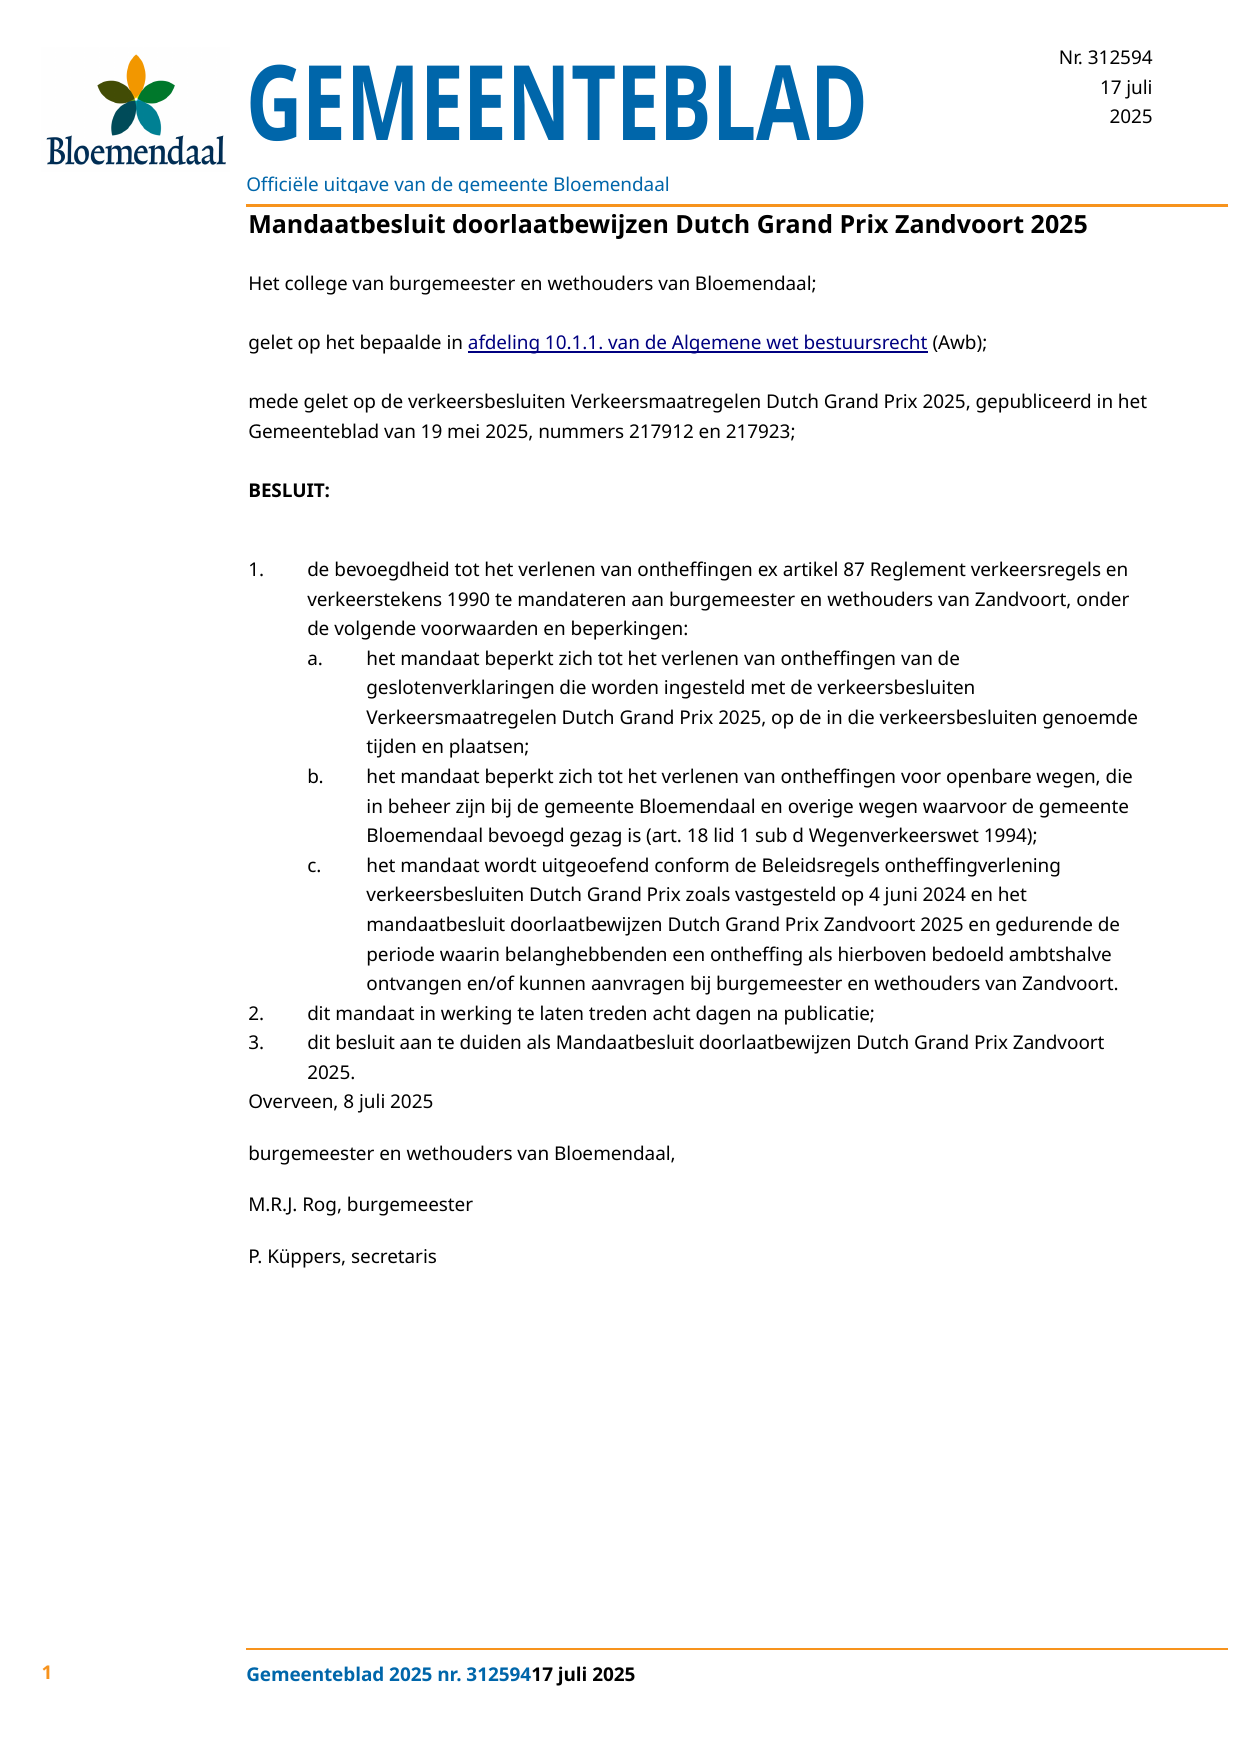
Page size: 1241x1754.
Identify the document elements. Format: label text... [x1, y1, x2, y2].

text M.R.J. Rog, burgemeester [248, 1192, 1152, 1217]
picture [41, 47, 231, 172]
list het mandaat wordt uitgeoefend conform de Beleidsregels ontheffingverlening verkeersbesluiten Dutch Grand Prix zoals vastgesteld op 4 juni 2024 en het mandaatbesluit doorlaatbewijzen Dutch Grand Prix Zandvoort 2025 en gedurende de periode waarin belanghebbenden een ontheffing als hierboven bedoeld ambtshalve ontvangen en/of kunnen aanvragen bij burgemeester en wethouders van Zandvoort. [307, 852, 1152, 996]
text mede gelet op de verkeersbesluiten Verkeersmaatregelen Dutch Grand Prix 2025, gepubliceerd in het Gemeenteblad van 19 mei 2025, nummers 217912 en 217923; [248, 389, 1152, 444]
text Het college van burgemeester en wethouders van Bloemendaal; [248, 270, 1152, 296]
list het mandaat beperkt zich tot het verlenen van ontheffingen voor openbare wegen, die in beheer zijn bij de gemeente Bloemendaal en overige wegen waarvoor de gemeente Bloemendaal bevoegd gezag is (art. 18 lid 1 sub d Wegenverkeerswet 1994); [307, 763, 1152, 848]
text P. Küppers, secretaris [248, 1243, 1152, 1269]
text BESLUIT: [248, 477, 1152, 503]
list het mandaat beperkt zich tot het verlenen van ontheffingen van de geslotenverklaringen die worden ingesteld met de verkeersbesluiten Verkeersmaatregelen Dutch Grand Prix 2025, op de in die verkeersbesluiten genoemde tijden en plaatsen; [307, 645, 1152, 759]
list dit mandaat in werking te laten treden acht dagen na publicatie; [248, 1000, 1152, 1026]
list de bevoegdheid tot het verlenen van ontheffingen ex artikel 87 Reglement verkeersregels en verkeerstekens 1990 te mandateren aan burgemeester en wethouders van Zandvoort, onder de volgende voorwaarden en beperkingen: [248, 556, 1152, 641]
text burgemeester en wethouders van Bloemendaal, [248, 1140, 1152, 1166]
text Overveen, 8 juli 2025 [248, 1089, 1152, 1114]
list dit besluit aan te duiden als Mandaatbesluit doorlaatbewijzen Dutch Grand Prix Zandvoort 2025. [248, 1029, 1152, 1085]
text gelet op het bepaalde in afdeling 10.1.1. van de Algemene wet bestuursrecht (Awb); [248, 329, 1152, 355]
text Mandaatbesluit doorlaatbewijzen Dutch Grand Prix Zandvoort 2025 [248, 207, 1152, 241]
